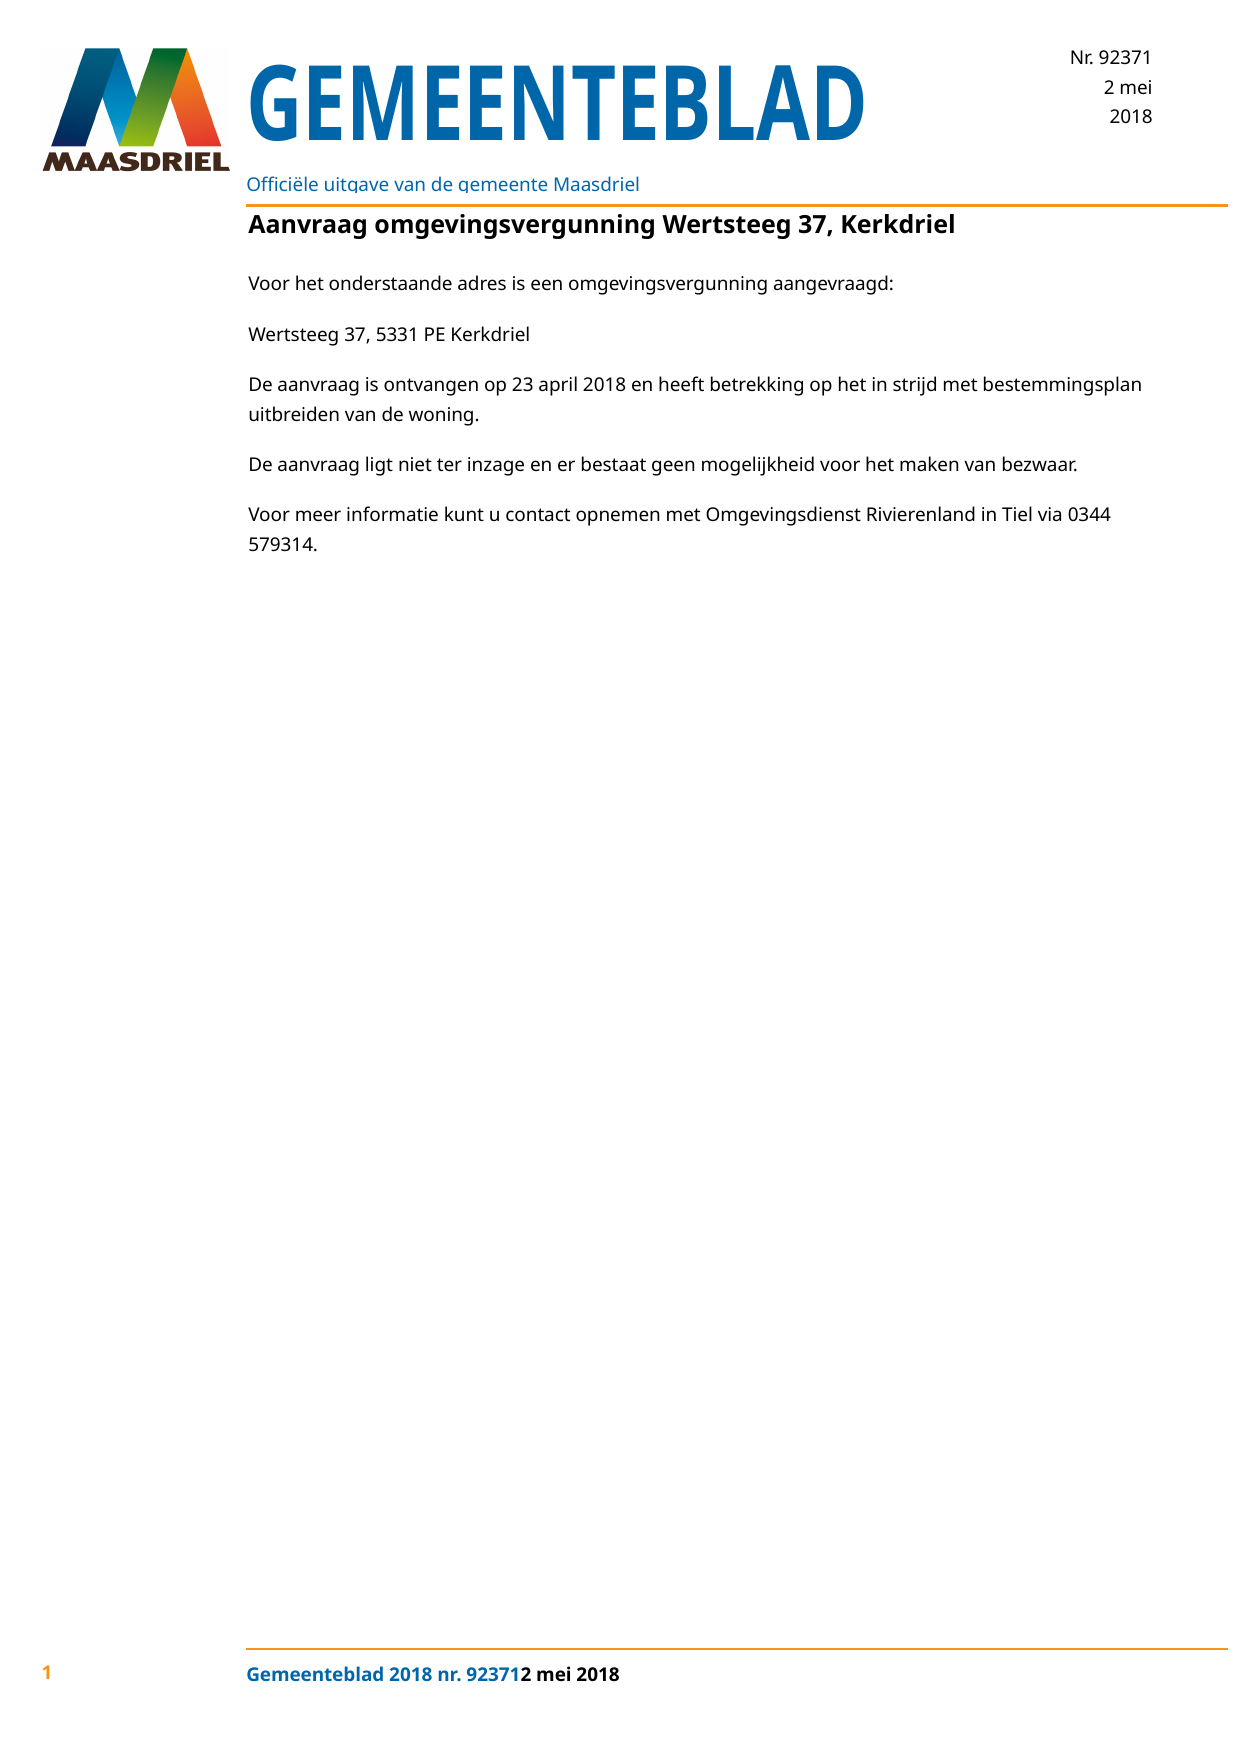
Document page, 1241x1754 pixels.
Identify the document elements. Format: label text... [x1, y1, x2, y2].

text Aanvraag omgevingsvergunning Wertsteeg 37, Kerkdriel [248, 207, 1152, 241]
text Voor het onderstaande adres is een omgevingsvergunning aangevraagd: [248, 270, 1152, 296]
text Wertsteeg 37, 5331 PE Kerkdriel [248, 321, 1152, 346]
text De aanvraag ligt niet ter inzage en er bestaat geen mogelijkheid voor het maken van bezwaar. [248, 451, 1152, 477]
picture [41, 47, 231, 172]
text De aanvraag is ontvangen op 23 april 2018 en heeft betrekking op het in strijd met bestemmingsplan uitbreiden van de woning. [248, 371, 1152, 426]
text Voor meer informatie kunt u contact opnemen met Omgevingsdienst Rivierenland in Tiel via 0344 579314. [248, 502, 1152, 557]
